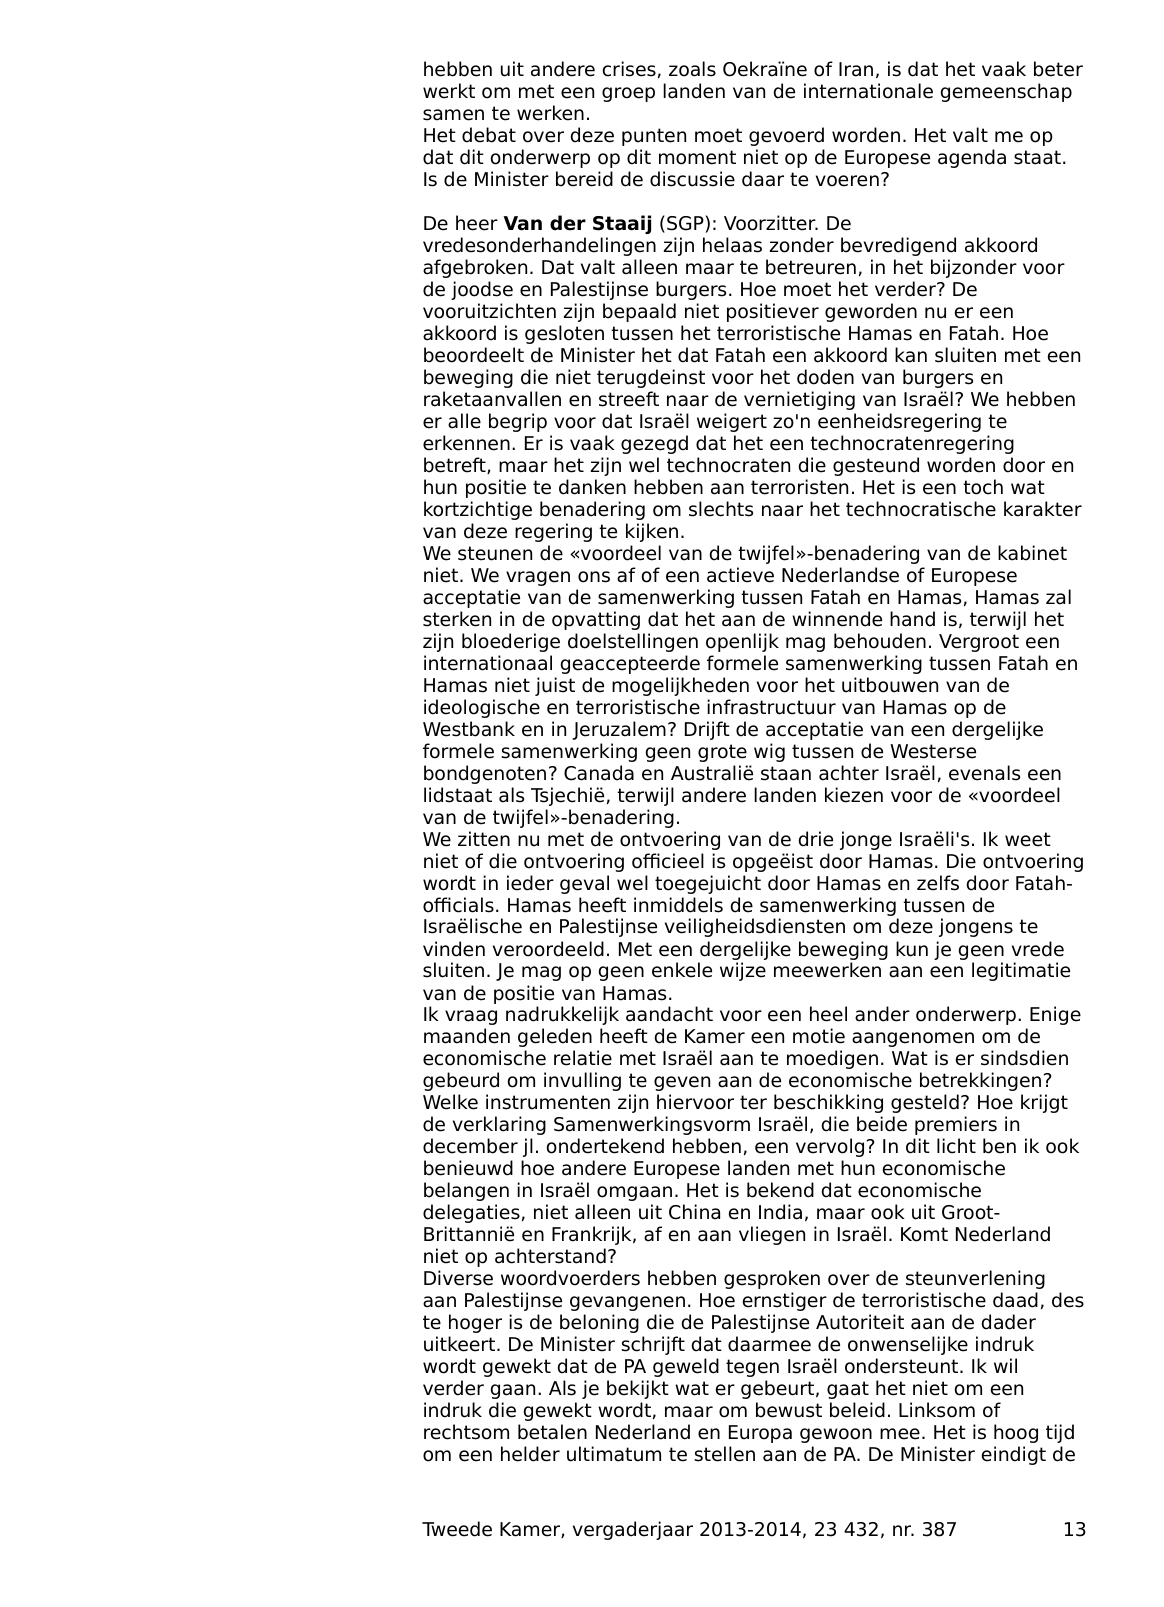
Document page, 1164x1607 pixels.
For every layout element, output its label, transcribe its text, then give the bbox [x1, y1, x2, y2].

text Ik vraag nadrukkelijk aandacht voor een heel ander onderwerp. Enige maanden geleden heeft de Kamer een motie aangenomen om de economische relatie met Israël aan te moedigen. Wat is er sindsdien gebeurd om invulling te geven aan de economische betrekkingen? Welke instrumenten zijn hiervoor ter beschikking gesteld? Hoe krijgt de verklaring Samenwerkingsvorm Israël, die beide premiers in december jl. ondertekend hebben, een vervolg? In dit licht ben ik ook benieuwd hoe andere Europese landen met hun economische belangen in Israël omgaan. Het is bekend dat economische delegaties, niet alleen uit China en India, maar ook uit Groot-Brittannië en Frankrijk, af en aan vliegen in Israël. Komt Nederland niet op achterstand? [422, 1004, 1087, 1268]
text De heer Van der Staaij (SGP): Voorzitter. De vredesonderhandelingen zijn helaas zonder bevredigend akkoord afgebroken. Dat valt alleen maar te betreuren, in het bijzonder voor de joodse en Palestijnse burgers. Hoe moet het verder? De vooruitzichten zijn bepaald niet positiever geworden nu er een akkoord is gesloten tussen het terroristische Hamas en Fatah. Hoe beoordeelt de Minister het dat Fatah een akkoord kan sluiten met een beweging die niet terugdeinst voor het doden van burgers en raketaanvallen en streeft naar de vernietiging van Israël? We hebben er alle begrip voor dat Israël weigert zo'n eenheidsregering te erkennen. Er is vaak gezegd dat het een technocratenregering betreft, maar het zijn wel technocraten die gesteund worden door en hun positie te danken hebben aan terroristen. Het is een toch wat kortzichtige benadering om slechts naar het technocratische karakter van deze regering te kijken. [422, 213, 1087, 543]
text Diverse woordvoerders hebben gesproken over de steunverlening aan Palestijnse gevangenen. Hoe ernstiger de terroristische daad, des te hoger is de beloning die de Palestijnse Autoriteit aan de dader uitkeert. De Minister schrijft dat daarmee de onwenselijke indruk wordt gewekt dat de PA geweld tegen Israël ondersteunt. Ik wil verder gaan. Als je bekijkt wat er gebeurt, gaat het niet om een indruk die gewekt wordt, maar om bewust beleid. Linksom of rechtsom betalen Nederland en Europa gewoon mee. Het is hoog tijd om een helder ultimatum te stellen aan de PA. De Minister eindigt de [422, 1268, 1087, 1466]
text Het debat over deze punten moet gevoerd worden. Het valt me op dat dit onderwerp op dit moment niet op de Europese agenda staat. Is de Minister bereid de discussie daar te voeren? [422, 125, 1087, 191]
text We steunen de «voordeel van de twijfel»-benadering van de kabinet niet. We vragen ons af of een actieve Nederlandse of Europese acceptatie van de samenwerking tussen Fatah en Hamas, Hamas zal sterken in de opvatting dat het aan de winnende hand is, terwijl het zijn bloederige doelstellingen openlijk mag behouden. Vergroot een internationaal geaccepteerde formele samenwerking tussen Fatah en Hamas niet juist de mogelijkheden voor het uitbouwen van de ideologische en terroristische infrastructuur van Hamas op de Westbank en in Jeruzalem? Drijft de acceptatie van een dergelijke formele samenwerking geen grote wig tussen de Westerse bondgenoten? Canada en Australië staan achter Israël, evenals een lidstaat als Tsjechië, terwijl andere landen kiezen voor de «voordeel van de twijfel»-benadering. [422, 543, 1087, 828]
text hebben uit andere crises, zoals Oekraïne of Iran, is dat het vaak beter werkt om met een groep landen van de internationale gemeenschap samen te werken. [422, 59, 1087, 125]
text We zitten nu met de ontvoering van de drie jonge Israëli's. Ik weet niet of die ontvoering officieel is opgeëist door Hamas. Die ontvoering wordt in ieder geval wel toegejuicht door Hamas en zelfs door Fatah-officials. Hamas heeft inmiddels de samenwerking tussen de Israëlische en Palestijnse veiligheidsdiensten om deze jongens te vinden veroordeeld. Met een dergelijke beweging kun je geen vrede sluiten. Je mag op geen enkele wijze meewerken aan een legitimatie van de positie van Hamas. [422, 828, 1087, 1004]
